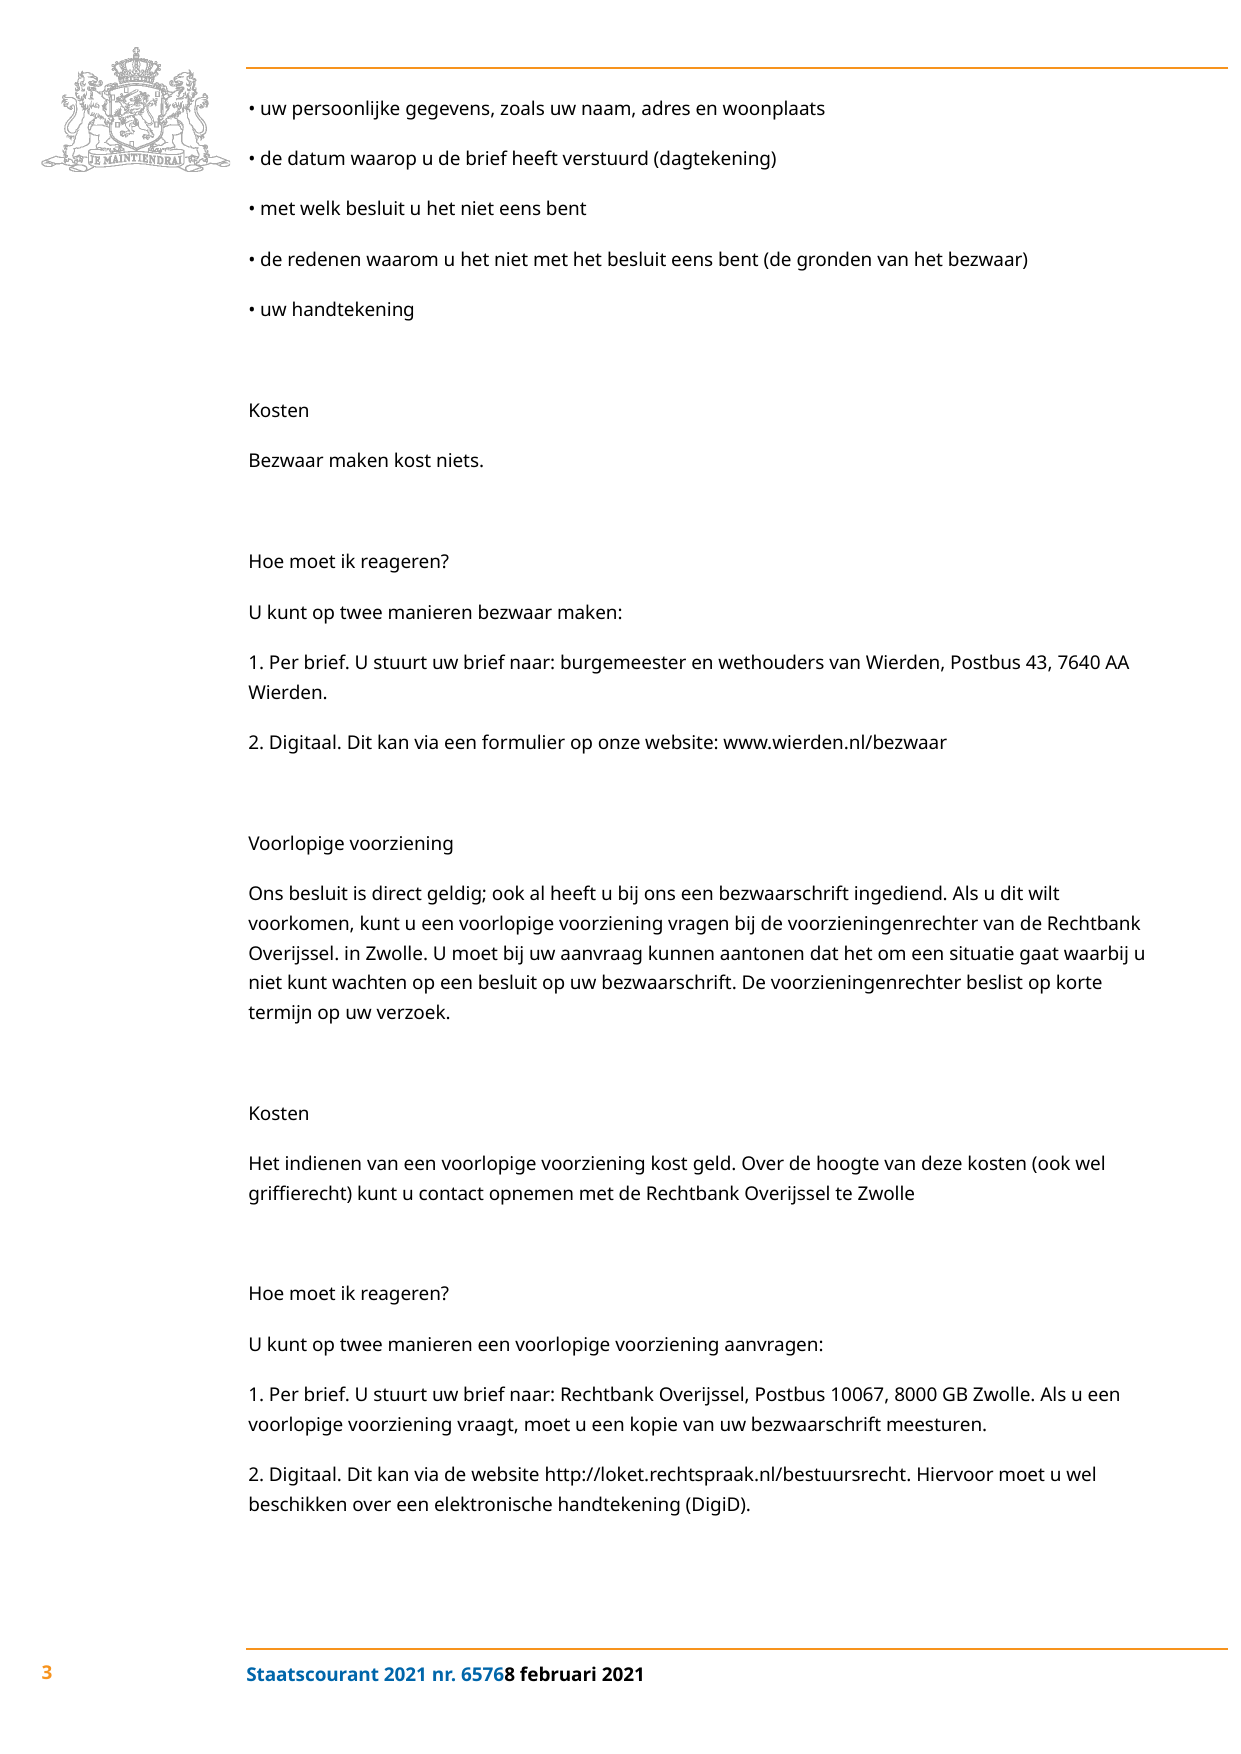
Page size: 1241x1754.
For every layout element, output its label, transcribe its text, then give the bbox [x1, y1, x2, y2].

text Ons besluit is direct geldig; ook al heeft u bij ons een bezwaarschrift ingediend. Als u dit wilt voorkomen, kunt u een voorlopige voorziening vragen bij de voorzieningenrechter van de Rechtbank Overijssel. in Zwolle. U moet bij uw aanvraag kunnen aantonen dat het om een situatie gaat waarbij u niet kunt wachten op een besluit op uw bezwaarschrift. De voorzieningenrechter beslist op korte termijn op uw verzoek. [248, 881, 1152, 1025]
text 1. Per brief. U stuurt uw brief naar: burgemeester en wethouders van Wierden, Postbus 43, 7640 AA Wierden. [248, 649, 1152, 705]
text • met welk besluit u het niet eens bent [248, 196, 1152, 221]
text Voorlopige voorziening [248, 830, 1152, 856]
text Bezwaar maken kost niets. [248, 448, 1152, 473]
text 1. Per brief. U stuurt uw brief naar: Rechtbank Overijssel, Postbus 10067, 8000 GB Zwolle. Als u een voorlopige voorziening vraagt, moet u een kopie van uw bezwaarschrift meesturen. [248, 1381, 1152, 1437]
text • uw persoonlijke gegevens, zoals uw naam, adres en woonplaats [248, 95, 1152, 121]
text Kosten [248, 397, 1152, 423]
text Hoe moet ik reageren? [248, 1281, 1152, 1306]
text Kosten [248, 1100, 1152, 1126]
picture [41, 47, 231, 172]
text • de redenen waarom u het niet met het besluit eens bent (de gronden van het bezwaar) [248, 246, 1152, 272]
text 2. Digitaal. Dit kan via een formulier op onze website: www.wierden.nl/bezwaar [248, 729, 1152, 755]
text U kunt op twee manieren bezwaar maken: [248, 599, 1152, 625]
text 2. Digitaal. Dit kan via de website http://loket.rechtspraak.nl/bestuursrecht. Hiervoor moet u wel beschikken over een elektronische handtekening (DigiD). [248, 1461, 1152, 1517]
text • uw handtekening [248, 296, 1152, 322]
text • de datum waarop u de brief heeft verstuurd (dagtekening) [248, 145, 1152, 171]
text Het indienen van een voorlopige voorziening kost geld. Over de hoogte van deze kosten (ook wel griffierecht) kunt u contact opnemen met de Rechtbank Overijssel te Zwolle [248, 1150, 1152, 1206]
text Hoe moet ik reageren? [248, 548, 1152, 574]
text U kunt op twee manieren een voorlopige voorziening aanvragen: [248, 1331, 1152, 1357]
